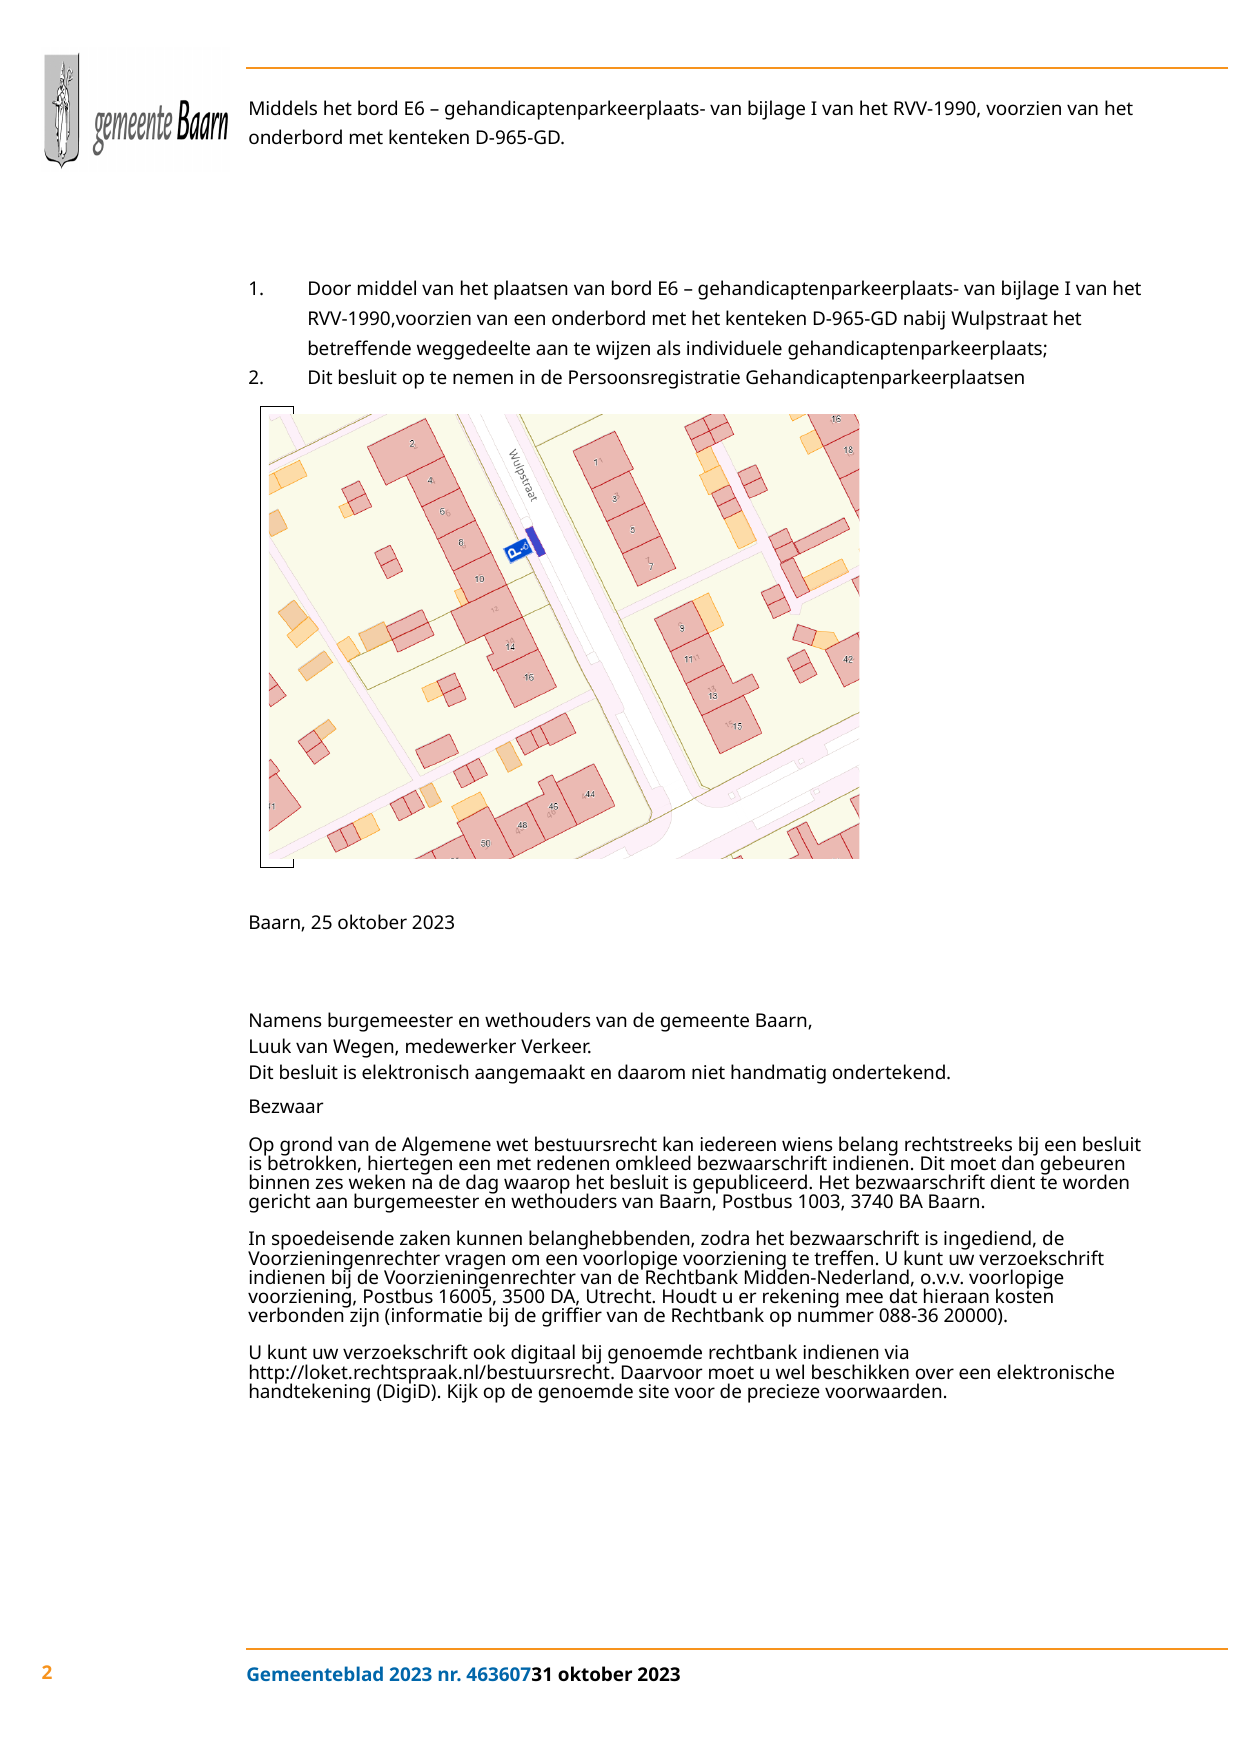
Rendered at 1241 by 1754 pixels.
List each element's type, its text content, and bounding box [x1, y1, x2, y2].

picture [41, 47, 231, 172]
text U kunt uw verzoekschrift ook digitaal bij genoemde rechtbank indienen via http://loket.rechtspraak.nl/bestuursrecht. Daarvoor moet u wel beschikken over een elektronische handtekening (DigiD). Kijk op de genoemde site voor de precieze voorwaarden. [248, 1344, 1152, 1402]
picture [268, 414, 860, 859]
text Bezwaar [248, 1098, 1152, 1118]
list Door middel van het plaatsen van bord E6 – gehandicaptenparkeerplaats- van bijlage I van het RVV-1990,voorzien van een onderbord met het kenteken D-965-GD nabij Wulpstraat het betreffende weggedeelte aan te wijzen als individuele gehandicaptenparkeerplaats; [248, 276, 1152, 361]
text Baarn, 25 oktober 2023 [248, 909, 1152, 935]
list Dit besluit op te nemen in de Persoonsregistratie Gehandicaptenparkeerplaatsen [248, 364, 1152, 390]
text Op grond van de Algemene wet bestuursrecht kan iedereen wiens belang rechtstreeks bij een besluit is betrokken, hiertegen een met redenen omkleed bezwaarschrift indienen. Dit moet dan gebeuren binnen zes weken na de dag waarop het besluit is gepubliceerd. Het bezwaarschrift dient te worden gericht aan burgemeester en wethouders van Baarn, Postbus 1003, 3740 BA Baarn. [248, 1136, 1152, 1213]
text Dit besluit is elektronisch aangemaakt en daarom niet handmatig ondertekend. [248, 1059, 1152, 1085]
text In spoedeisende zaken kunnen belanghebbenden, zodra het bezwaarschrift is ingediend, de Voorzieningenrechter vragen om een voorlopige voorziening te treffen. U kunt uw verzoekschrift indienen bij de Voorzieningenrechter van de Rechtbank Midden-Nederland, o.v.v. voorlopige voorziening, Postbus 16005, 3500 DA, Utrecht. Houdt u er rekening mee dat hieraan kosten verbonden zijn (informatie bij de griffier van de Rechtbank op nummer 088-36 20000). [248, 1230, 1152, 1327]
text Luuk van Wegen, medewerker Verkeer. [248, 1033, 1152, 1059]
text Middels het bord E6 – gehandicaptenparkeerplaats- van bijlage I van het RVV-1990, voorzien van het onderbord met kenteken D-965-GD. [248, 95, 1152, 150]
text Namens burgemeester en wethouders van de gemeente Baarn, [248, 1008, 1152, 1033]
